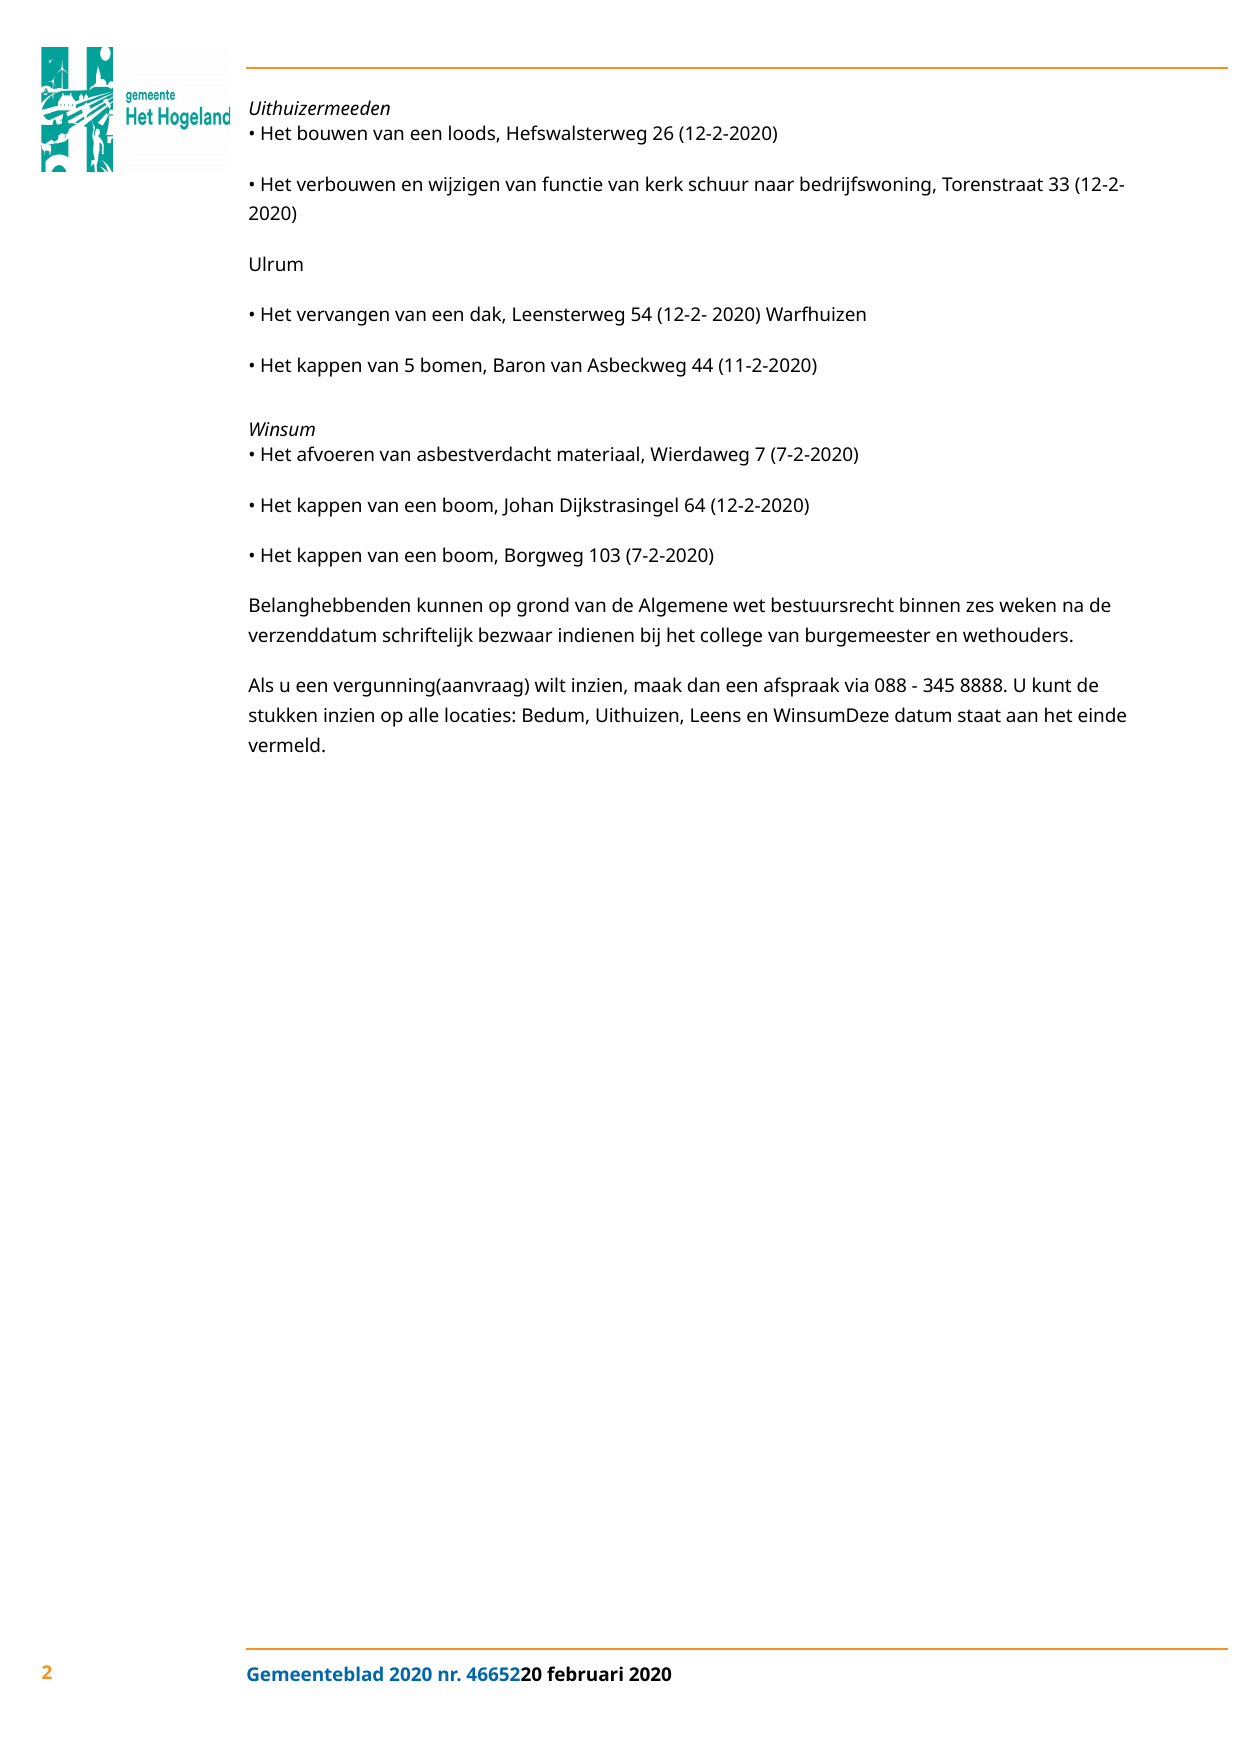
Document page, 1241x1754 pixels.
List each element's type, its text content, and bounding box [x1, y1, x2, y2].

text • Het kappen van een boom, Borgweg 103 (7-2-2020) [248, 542, 1152, 568]
text • Het vervangen van een dak, Leensterweg 54 (12-2- 2020) Warfhuizen [248, 301, 1152, 327]
picture [41, 47, 231, 172]
text • Het verbouwen en wijzigen van functie van kerk schuur naar bedrijfswoning, Torenstraat 33 (12-2- 2020) [248, 171, 1152, 226]
text Belanghebbenden kunnen op grond van de Algemene wet bestuursrecht binnen zes weken na de verzenddatum schriftelijk bezwaar indienen bij het college van burgemeester en wethouders. [248, 593, 1152, 648]
text Winsum [248, 416, 1152, 441]
text Als u een vergunning(aanvraag) wilt inzien, maak dan een afspraak via 088 - 345 8888. U kunt de stukken inzien op alle locaties: Bedum, Uithuizen, Leens en WinsumDeze datum staat aan het einde vermeld. [248, 673, 1152, 758]
text • Het kappen van een boom, Johan Dijkstrasingel 64 (12-2-2020) [248, 492, 1152, 518]
text • Het kappen van 5 bomen, Baron van Asbeckweg 44 (11-2-2020) [248, 352, 1152, 377]
text • Het afvoeren van asbestverdacht materiaal, Wierdaweg 7 (7-2-2020) [248, 441, 1152, 467]
text Uithuizermeeden [248, 95, 1152, 121]
text Ulrum [248, 251, 1152, 277]
text • Het bouwen van een loods, Hefswalsterweg 26 (12-2-2020) [248, 121, 1152, 146]
